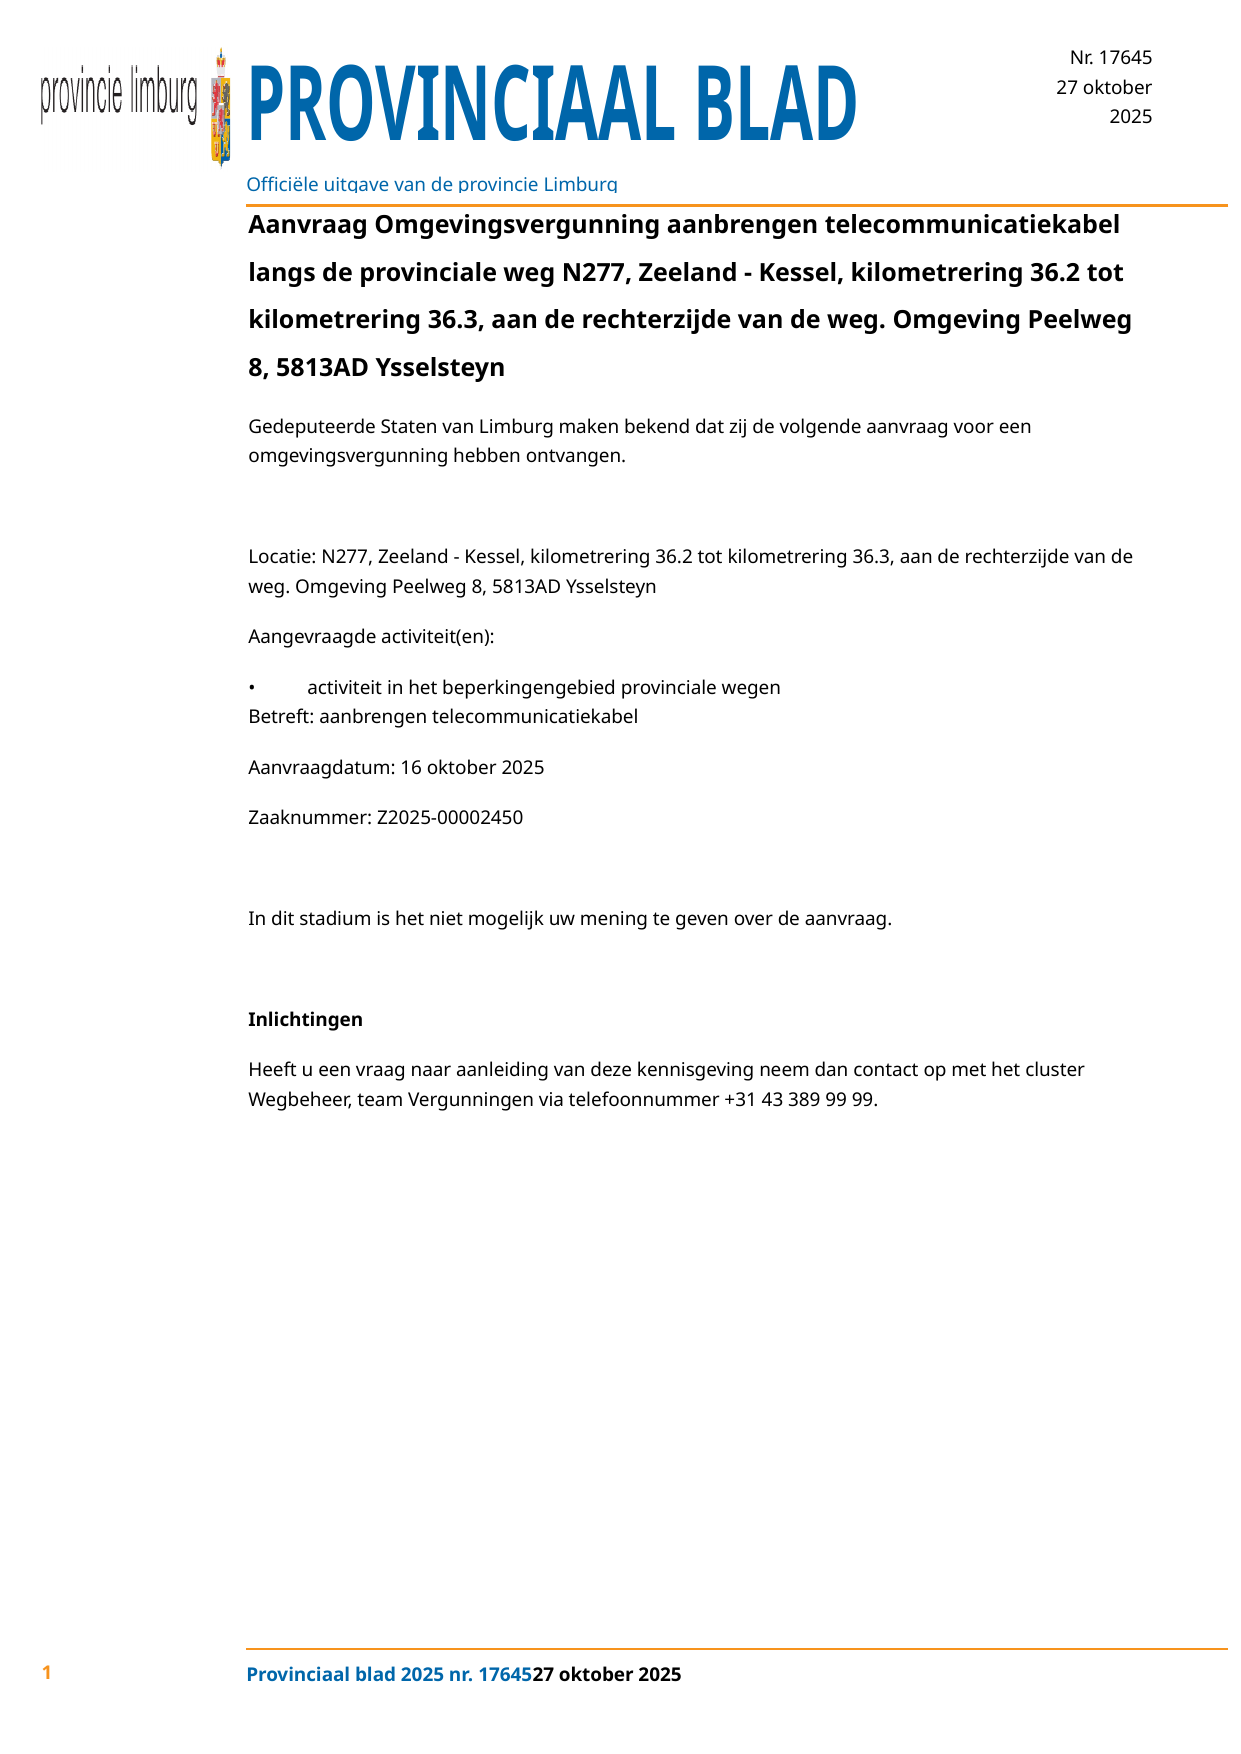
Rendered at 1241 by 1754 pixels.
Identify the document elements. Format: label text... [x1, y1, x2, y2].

text Locatie: N277, Zeeland - Kessel, kilometrering 36.2 tot kilometrering 36.3, aan de rechterzijde van de weg. Omgeving Peelweg 8, 5813AD Ysselsteyn [248, 543, 1152, 599]
text In dit stadium is het niet mogelijk uw mening te geven over de aanvraag. [248, 905, 1152, 931]
text Zaaknummer: Z2025-00002450 [248, 804, 1152, 830]
picture [41, 47, 231, 172]
text Aangevraagde activiteit(en): [248, 623, 1152, 649]
text Betreft: aanbrengen telecommunicatiekabel [248, 703, 1152, 729]
text Inlichtingen [248, 1006, 1152, 1032]
text Gedeputeerde Staten van Limburg maken bekend dat zij de volgende aanvraag voor een omgevingsvergunning hebben ontvangen. [248, 413, 1152, 468]
list activiteit in het beperkingengebied provinciale wegen [248, 674, 1152, 700]
text Aanvraagdatum: 16 oktober 2025 [248, 754, 1152, 780]
text Heeft u een vraag naar aanleiding van deze kennisgeving neem dan contact op met het cluster Wegbeheer, team Vergunningen via telefoonnummer +31 43 389 99 99. [248, 1056, 1152, 1112]
text Aanvraag Omgevingsvergunning aanbrengen telecommunicatiekabel langs de provinciale weg N277, Zeeland - Kessel, kilometrering 36.2 tot kilometrering 36.3, aan de rechterzijde van de weg. Omgeving Peelweg 8, 5813AD Ysselsteyn [248, 207, 1152, 384]
